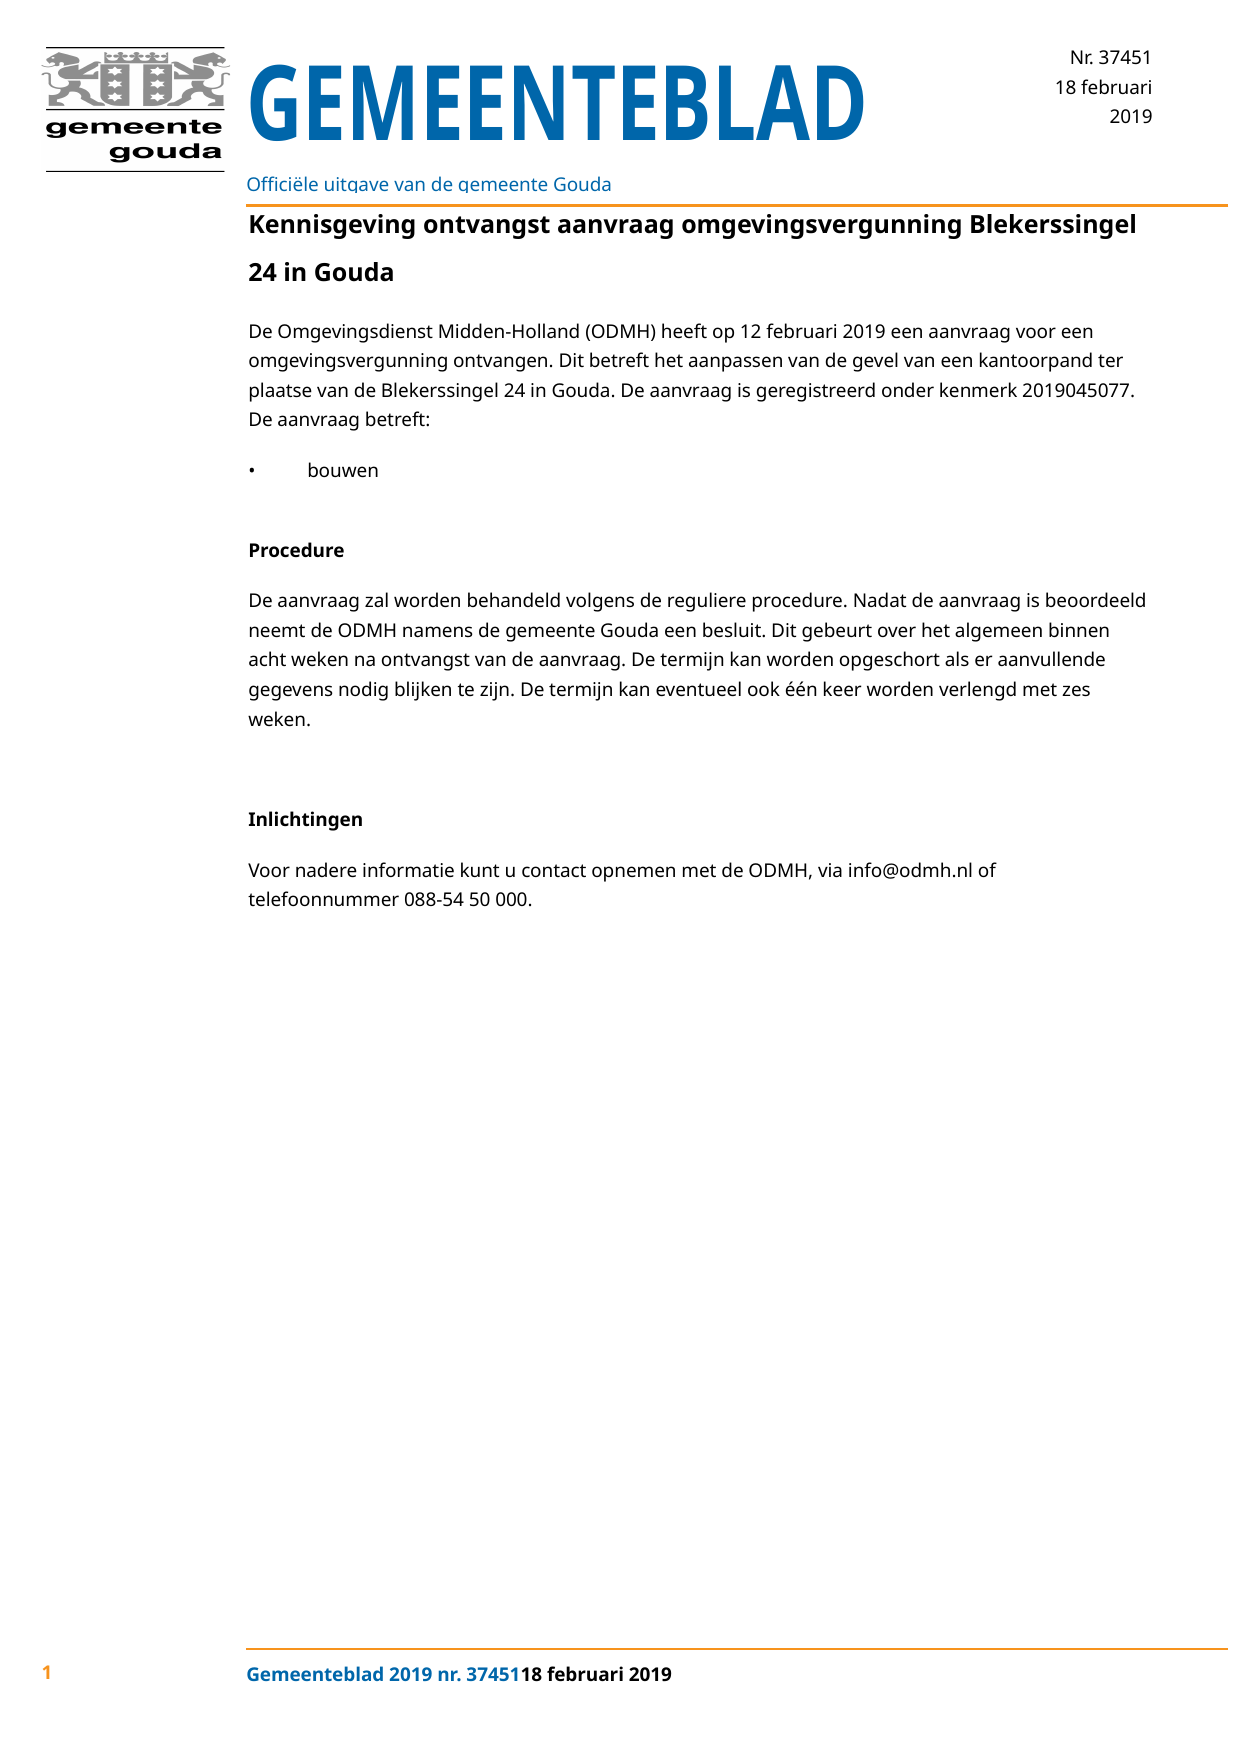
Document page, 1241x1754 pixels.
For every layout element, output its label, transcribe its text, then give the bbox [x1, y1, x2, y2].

text Procedure [248, 537, 1152, 563]
text Kennisgeving ontvangst aanvraag omgevingsvergunning Blekerssingel 24 in Gouda [248, 207, 1152, 288]
text Voor nadere informatie kunt u contact opnemen met de ODMH, via info@odmh.nl of telefoonnummer 088-54 50 000. [248, 857, 1152, 912]
picture [41, 47, 231, 172]
text De Omgevingsdienst Midden-Holland (ODMH) heeft op 12 februari 2019 een aanvraag voor een omgevingsvergunning ontvangen. Dit betreft het aanpassen van de gevel van een kantoorpand ter plaatse van de Blekerssingel 24 in Gouda. De aanvraag is geregistreerd onder kenmerk 2019045077. De aanvraag betreft: [248, 318, 1152, 432]
list bouwen [248, 457, 1152, 483]
text De aanvraag zal worden behandeld volgens de reguliere procedure. Nadat de aanvraag is beoordeeld neemt de ODMH namens de gemeente Gouda een besluit. Dit gebeurt over het algemeen binnen acht weken na ontvangst van de aanvraag. De termijn kan worden opgeschort als er aanvullende gegevens nodig blijken te zijn. De termijn kan eventueel ook één keer worden verlengd met zes weken. [248, 587, 1152, 732]
text Inlichtingen [248, 807, 1152, 832]
